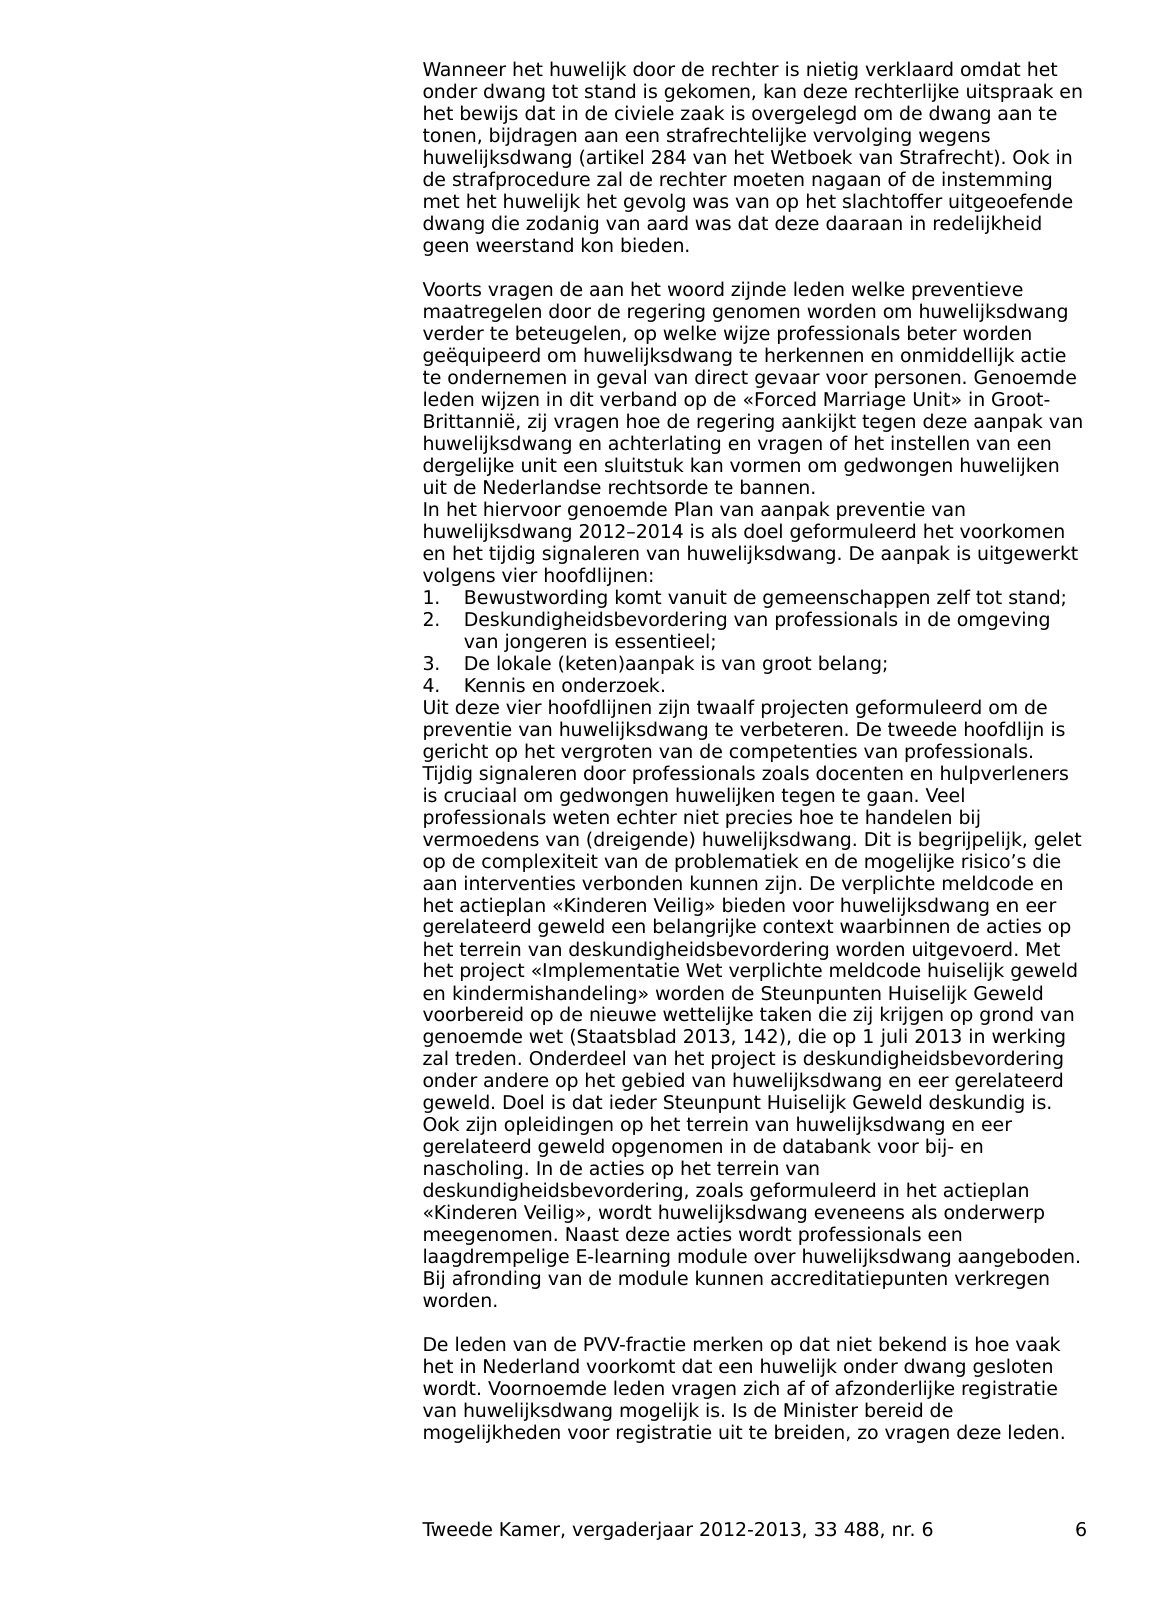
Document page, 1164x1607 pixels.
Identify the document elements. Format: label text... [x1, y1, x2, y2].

text 3. De lokale (keten)aanpak is van groot belang; [422, 653, 1087, 675]
text Wanneer het huwelijk door de rechter is nietig verklaard omdat het onder dwang tot stand is gekomen, kan deze rechterlijke uitspraak en het bewijs dat in de civiele zaak is overgelegd om de dwang aan te tonen, bijdragen aan een strafrechtelijke vervolging wegens huwelijksdwang (artikel 284 van het Wetboek van Strafrecht). Ook in de strafprocedure zal de rechter moeten nagaan of de instemming met het huwelijk het gevolg was van op het slachtoffer uitgeoefende dwang die zodanig van aard was dat deze daaraan in redelijkheid geen weerstand kon bieden. [422, 59, 1087, 257]
text Voorts vragen de aan het woord zijnde leden welke preventieve maatregelen door de regering genomen worden om huwelijksdwang verder te beteugelen, op welke wijze professionals beter worden geëquipeerd om huwelijksdwang te herkennen en onmiddellijk actie te ondernemen in geval van direct gevaar voor personen. Genoemde leden wijzen in dit verband op de «Forced Marriage Unit» in Groot-Brittannië, zij vragen hoe de regering aankijkt tegen deze aanpak van huwelijksdwang en achterlating en vragen of het instellen van een dergelijke unit een sluitstuk kan vormen om gedwongen huwelijken uit de Nederlandse rechtsorde te bannen. [422, 279, 1087, 499]
text Uit deze vier hoofdlijnen zijn twaalf projecten geformuleerd om de preventie van huwelijksdwang te verbeteren. De tweede hoofdlijn is gericht op het vergroten van de competenties van professionals. [422, 697, 1087, 763]
text 1. Bewustwording komt vanuit de gemeenschappen zelf tot stand; [422, 587, 1087, 609]
text Tijdig signaleren door professionals zoals docenten en hulpverleners is cruciaal om gedwongen huwelijken tegen te gaan. Veel professionals weten echter niet precies hoe te handelen bij vermoedens van (dreigende) huwelijksdwang. Dit is begrijpelijk, gelet op de complexiteit van de problematiek en de mogelijke risico’s die aan interventies verbonden kunnen zijn. De verplichte meldcode en het actieplan «Kinderen Veilig» bieden voor huwelijksdwang en eer gerelateerd geweld een belangrijke context waarbinnen de acties op het terrein van deskundigheidsbevordering worden uitgevoerd. Met het project «Implementatie Wet verplichte meldcode huiselijk geweld en kindermishandeling» worden de Steunpunten Huiselijk Geweld voorbereid op de nieuwe wettelijke taken die zij krijgen op grond van genoemde wet (Staatsblad 2013, 142), die op 1 juli 2013 in werking zal treden. Onderdeel van het project is deskundigheidsbevordering onder andere op het gebied van huwelijksdwang en eer gerelateerd geweld. Doel is dat ieder Steunpunt Huiselijk Geweld deskundig is. Ook zijn opleidingen op het terrein van huwelijksdwang en eer gerelateerd geweld opgenomen in de databank voor bij- en nascholing. In de acties op het terrein van deskundigheidsbevordering, zoals geformuleerd in het actieplan «Kinderen Veilig», wordt huwelijksdwang eveneens als onderwerp meegenomen. Naast deze acties wordt professionals een laagdrempelige E-learning module over huwelijksdwang aangeboden. Bij afronding van de module kunnen accreditatiepunten verkregen worden. [422, 763, 1087, 1312]
text 4. Kennis en onderzoek. [422, 675, 1087, 697]
text In het hiervoor genoemde Plan van aanpak preventie van huwelijksdwang 2012–2014 is als doel geformuleerd het voorkomen en het tijdig signaleren van huwelijksdwang. De aanpak is uitgewerkt volgens vier hoofdlijnen: [422, 499, 1087, 587]
text 2. Deskundigheidsbevordering van professionals in de omgeving van jongeren is essentieel; [422, 609, 1087, 653]
text De leden van de PVV-fractie merken op dat niet bekend is hoe vaak het in Nederland voorkomt dat een huwelijk onder dwang gesloten wordt. Voornoemde leden vragen zich af of afzonderlijke registratie van huwelijksdwang mogelijk is. Is de Minister bereid de mogelijkheden voor registratie uit te breiden, zo vragen deze leden. [422, 1334, 1087, 1444]
